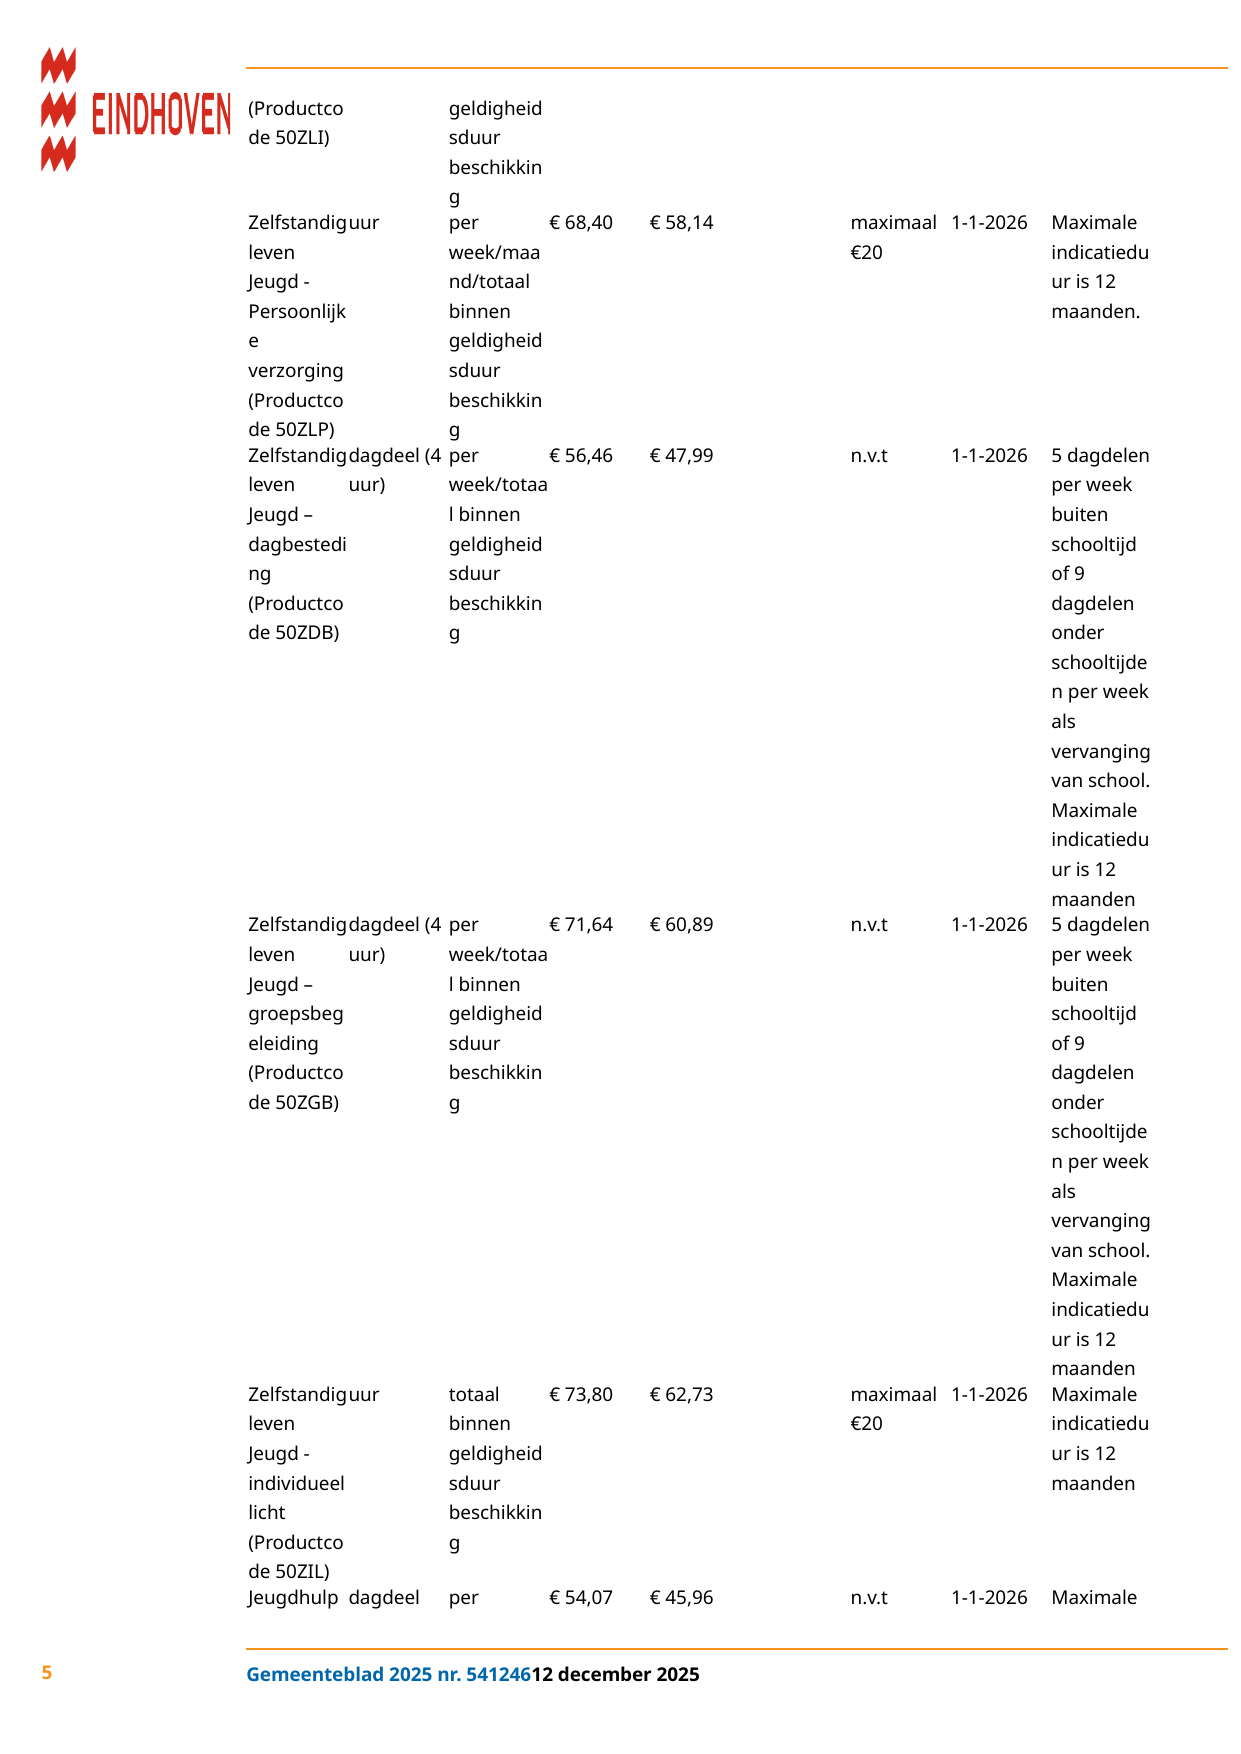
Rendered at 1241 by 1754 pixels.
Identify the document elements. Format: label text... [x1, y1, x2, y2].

table_cell per week/maand/totaal binnen geldigheidsduur beschikking [449, 209, 549, 442]
picture [41, 47, 231, 172]
table_cell n.v.t [850, 912, 951, 1381]
table_cell 1-1-2026 [951, 1584, 1051, 1610]
table_cell € 71,64 [549, 912, 649, 1381]
table_cell dagdeel (4 uur) [348, 442, 449, 912]
table_cell Zelfstandig leven Jeugd – groepsbegeleiding (Productcode 50ZGB) [248, 912, 348, 1381]
table_cell [1051, 95, 1152, 209]
table_cell [549, 95, 649, 209]
table_cell € 54,07 [549, 1584, 649, 1610]
table_cell € 47,99 [650, 442, 850, 912]
table_cell € 68,40 [549, 209, 649, 442]
table_cell dagdeel [348, 1584, 449, 1610]
table_cell geldigheidsduur beschikking [449, 95, 549, 209]
table_cell maximaal €20 [850, 1381, 951, 1584]
table_cell € 73,80 [549, 1381, 649, 1584]
table_cell uur [348, 1381, 449, 1584]
table_cell [650, 95, 850, 209]
table_cell 1-1-2026 [951, 209, 1051, 442]
table_cell uur [348, 209, 449, 442]
table_cell maximaal €20 [850, 209, 951, 442]
table_cell totaal binnen geldigheidsduur beschikking [449, 1381, 549, 1584]
table_cell [850, 95, 951, 209]
table_cell Maximale indicatieduur is 12 maanden. [1051, 209, 1152, 442]
table_cell per [449, 1584, 549, 1610]
table_cell 1-1-2026 [951, 912, 1051, 1381]
table_cell per week/totaal binnen geldigheidsduur beschikking [449, 442, 549, 912]
table_cell Maximale [1051, 1584, 1152, 1610]
table_cell Maximale indicatieduur is 12 maanden [1051, 1381, 1152, 1584]
table_cell Zelfstandig leven Jeugd - Persoonlijke verzorging (Productcode 50ZLP) [248, 209, 348, 442]
table_cell dagdeel (4 uur) [348, 912, 449, 1381]
table_cell € 62,73 [650, 1381, 850, 1584]
table_cell € 58,14 [650, 209, 850, 442]
table_cell [348, 95, 449, 209]
table_cell 5 dagdelen per week buiten schooltijd of 9 dagdelen onder schooltijden per week als vervanging van school. Maximale indicatieduur is 12 maanden [1051, 912, 1152, 1381]
table_cell 5 dagdelen per week buiten schooltijd of 9 dagdelen onder schooltijden per week als vervanging van school. Maximale indicatieduur is 12 maanden [1051, 442, 1152, 912]
table_cell € 60,89 [650, 912, 850, 1381]
table_cell 1-1-2026 [951, 1381, 1051, 1584]
table_cell Zelfstandig leven Jeugd - individueel licht (Productcode 50ZIL) [248, 1381, 348, 1584]
table_cell € 45,96 [650, 1584, 850, 1610]
table_cell Jeugdhulp [248, 1584, 348, 1610]
table_cell per week/totaal binnen geldigheidsduur beschikking [449, 912, 549, 1381]
table_cell Zelfstandig leven Jeugd – dagbesteding (Productcode 50ZDB) [248, 442, 348, 912]
table_cell n.v.t [850, 442, 951, 912]
table_cell 1-1-2026 [951, 442, 1051, 912]
table_cell (Productcode 50ZLI) [248, 95, 348, 209]
table_cell [951, 95, 1051, 209]
table_cell € 56,46 [549, 442, 649, 912]
table_cell n.v.t [850, 1584, 951, 1610]
